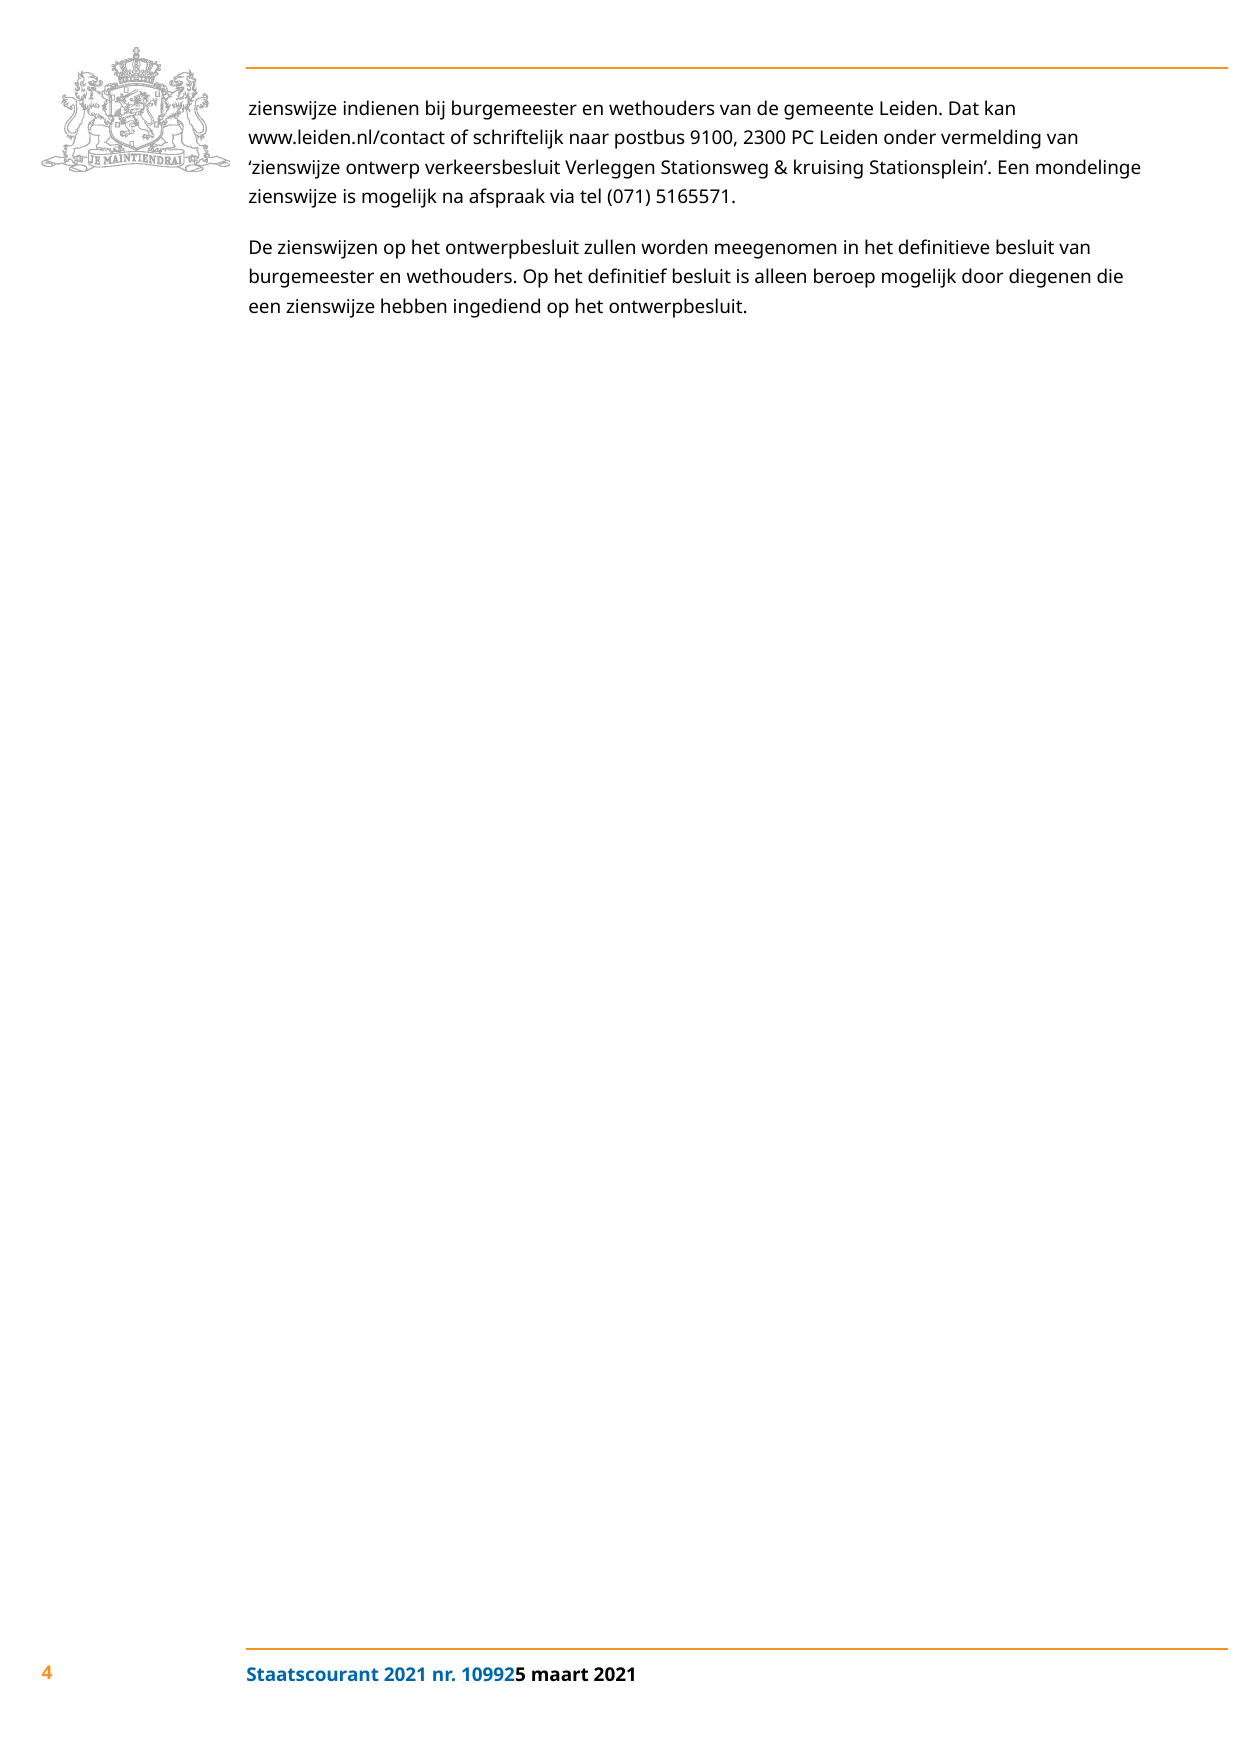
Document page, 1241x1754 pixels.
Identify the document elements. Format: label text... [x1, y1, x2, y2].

picture [41, 47, 231, 172]
text zienswijze indienen bij burgemeester en wethouders van de gemeente Leiden. Dat kan www.leiden.nl/contact of schriftelijk naar postbus 9100, 2300 PC Leiden onder vermelding van ‘zienswijze ontwerp verkeersbesluit Verleggen Stationsweg & kruising Stationsplein’. Een mondelinge zienswijze is mogelijk na afspraak via tel (071) 5165571. [248, 95, 1152, 209]
text De zienswijzen op het ontwerpbesluit zullen worden meegenomen in het definitieve besluit van burgemeester en wethouders. Op het definitief besluit is alleen beroep mogelijk door diegenen die een zienswijze hebben ingediend op het ontwerpbesluit. [248, 234, 1152, 319]
